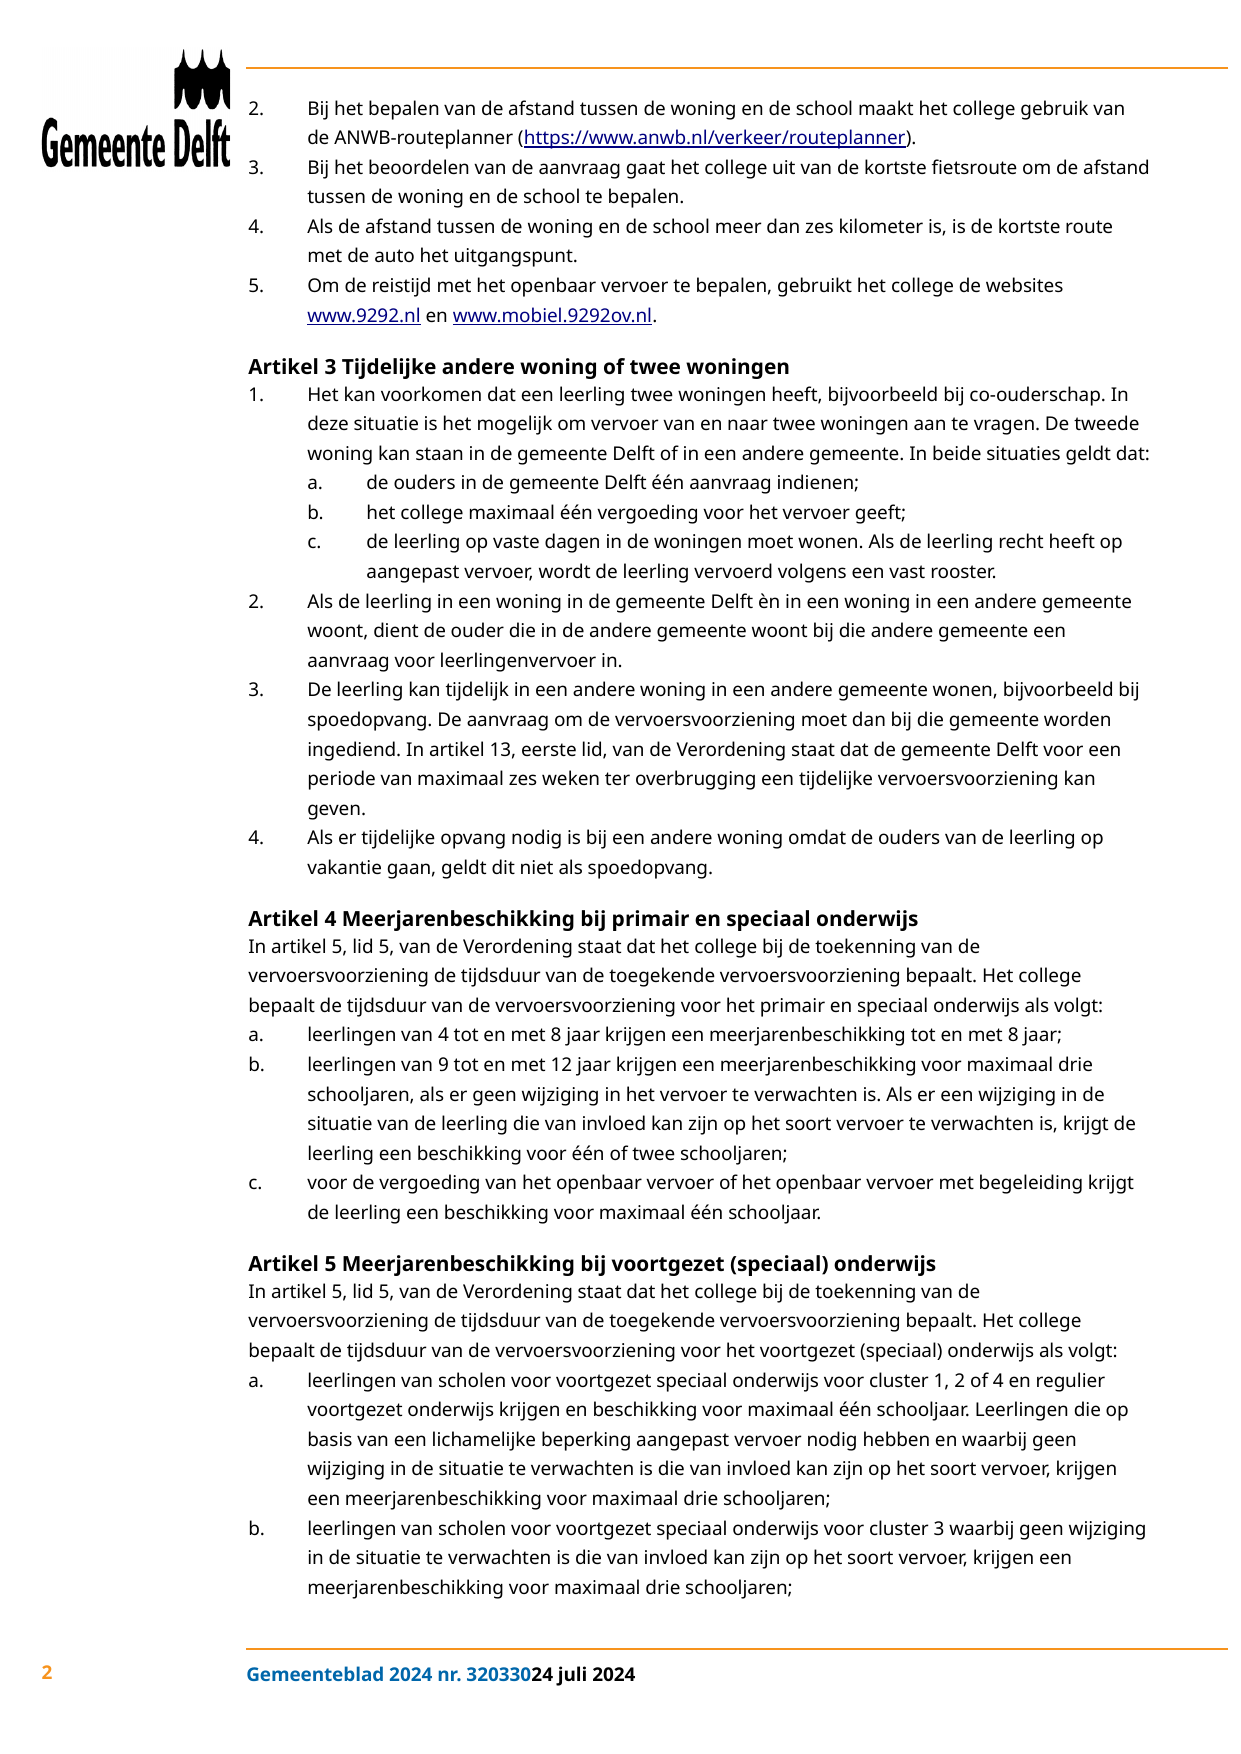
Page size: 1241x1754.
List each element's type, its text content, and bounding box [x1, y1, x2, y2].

list de leerling op vaste dagen in de woningen moet wonen. Als de leerling recht heeft op aangepast vervoer, wordt de leerling vervoerd volgens een vast rooster. [307, 529, 1152, 584]
list Bij het bepalen van de afstand tussen de woning en de school maakt het college gebruik van de ANWB-routeplanner (https://www.anwb.nl/verkeer/routeplanner). [248, 95, 1152, 150]
list Als er tijdelijke opvang nodig is bij een andere woning omdat de ouders van de leerling op vakantie gaan, geldt dit niet als spoedopvang. [248, 824, 1152, 880]
list voor de vergoeding van het openbaar vervoer of het openbaar vervoer met begeleiding krijgt de leerling een beschikking voor maximaal één schooljaar. [248, 1169, 1152, 1225]
list Het kan voorkomen dat een leerling twee woningen heeft, bijvoorbeeld bij co-ouderschap. In deze situatie is het mogelijk om vervoer van en naar twee woningen aan te vragen. De tweede woning kan staan in de gemeente Delft of in een andere gemeente. In beide situaties geldt dat: [248, 381, 1152, 466]
list Als de afstand tussen de woning en de school meer dan zes kilometer is, is de kortste route met de auto het uitgangspunt. [248, 213, 1152, 268]
list leerlingen van scholen voor voortgezet speciaal onderwijs voor cluster 3 waarbij geen wijziging in de situatie te verwachten is die van invloed kan zijn op het soort vervoer, krijgen een meerjarenbeschikking voor maximaal drie schooljaren; [248, 1515, 1152, 1599]
list Als de leerling in een woning in de gemeente Delft èn in een woning in een andere gemeente woont, dient de ouder die in de andere gemeente woont bij die andere gemeente een aanvraag voor leerlingenvervoer in. [248, 588, 1152, 673]
list Om de reistijd met het openbaar vervoer te bepalen, gebruikt het college de websites www.9292.nl en www.mobiel.9292ov.nl. [248, 272, 1152, 328]
list het college maximaal één vergoeding voor het vervoer geeft; [307, 499, 1152, 525]
list De leerling kan tijdelijk in een andere woning in een andere gemeente wonen, bijvoorbeeld bij spoedopvang. De aanvraag om de vervoersvoorziening moet dan bij die gemeente worden ingediend. In artikel 13, eerste lid, van de Verordening staat dat de gemeente Delft voor een periode van maximaal zes weken ter overbrugging een tijdelijke vervoersvoorziening kan geven. [248, 677, 1152, 821]
list leerlingen van 4 tot en met 8 jaar krijgen een meerjarenbeschikking tot en met 8 jaar; [248, 1022, 1152, 1047]
text In artikel 5, lid 5, van de Verordening staat dat het college bij de toekenning van de vervoersvoorziening de tijdsduur van de toegekende vervoersvoorziening bepaalt. Het college bepaalt de tijdsduur van de vervoersvoorziening voor het voortgezet (speciaal) onderwijs als volgt: [248, 1278, 1152, 1363]
text Artikel 3 Tijdelijke andere woning of twee woningen [248, 352, 1152, 381]
text Artikel 5 Meerjarenbeschikking bij voortgezet (speciaal) onderwijs [248, 1249, 1152, 1278]
picture [41, 47, 231, 172]
text Artikel 4 Meerjarenbeschikking bij primair en speciaal onderwijs [248, 904, 1152, 933]
list de ouders in de gemeente Delft één aanvraag indienen; [307, 469, 1152, 495]
list leerlingen van 9 tot en met 12 jaar krijgen een meerjarenbeschikking voor maximaal drie schooljaren, als er geen wijziging in het vervoer te verwachten is. Als er een wijziging in de situatie van de leerling die van invloed kan zijn op het soort vervoer te verwachten is, krijgt de leerling een beschikking voor één of twee schooljaren; [248, 1051, 1152, 1166]
list Bij het beoordelen van de aanvraag gaat het college uit van de kortste fietsroute om de afstand tussen de woning en de school te bepalen. [248, 154, 1152, 209]
list leerlingen van scholen voor voortgezet speciaal onderwijs voor cluster 1, 2 of 4 en regulier voortgezet onderwijs krijgen en beschikking voor maximaal één schooljaar. Leerlingen die op basis van een lichamelijke beperking aangepast vervoer nodig hebben en waarbij geen wijziging in de situatie te verwachten is die van invloed kan zijn op het soort vervoer, krijgen een meerjarenbeschikking voor maximaal drie schooljaren; [248, 1367, 1152, 1511]
text In artikel 5, lid 5, van de Verordening staat dat het college bij de toekenning van de vervoersvoorziening de tijdsduur van de toegekende vervoersvoorziening bepaalt. Het college bepaalt de tijdsduur van de vervoersvoorziening voor het primair en speciaal onderwijs als volgt: [248, 933, 1152, 1018]
